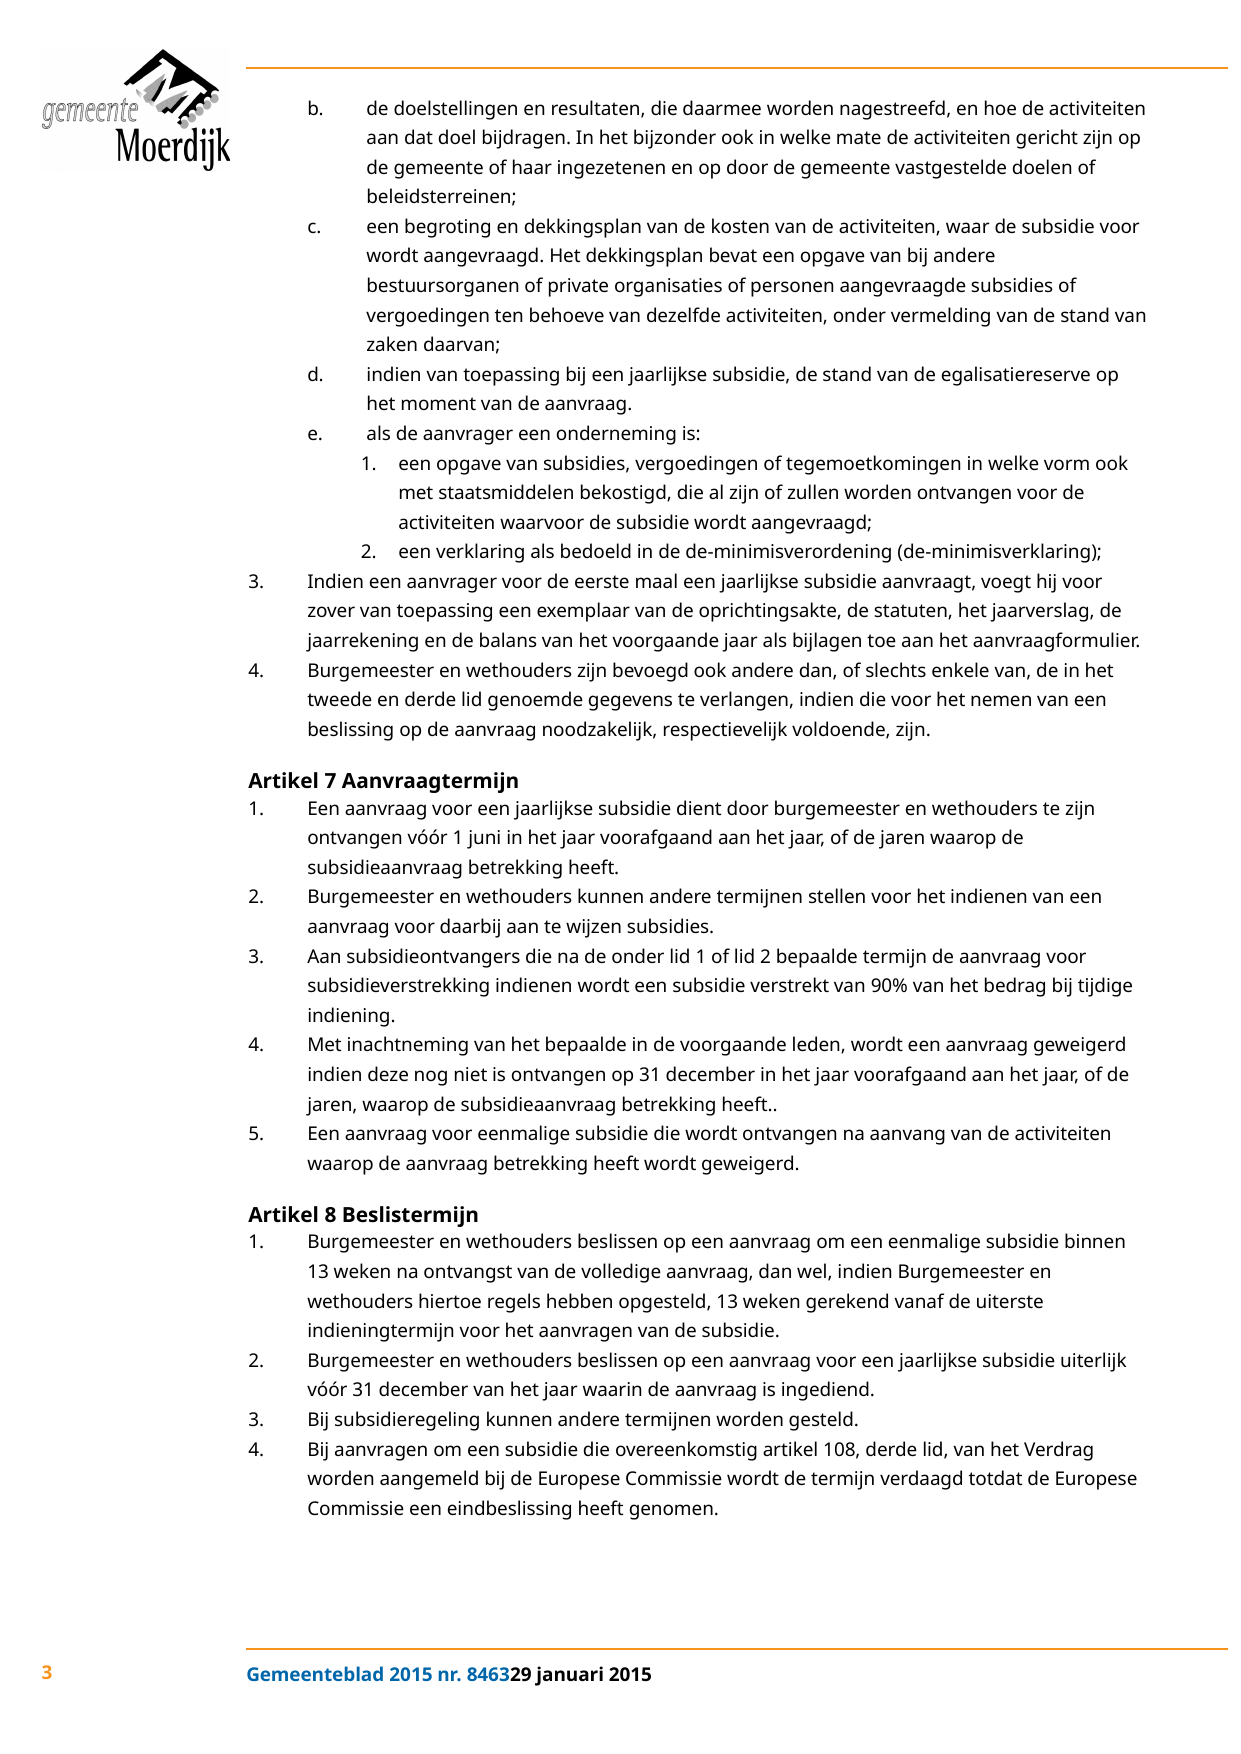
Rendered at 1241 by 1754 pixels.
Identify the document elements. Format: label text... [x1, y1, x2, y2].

list de doelstellingen en resultaten, die daarmee worden nagestreefd, en hoe de activiteiten aan dat doel bijdragen. In het bijzonder ook in welke mate de activiteiten gericht zijn op de gemeente of haar ingezetenen en op door de gemeente vastgestelde doelen of beleidsterreinen; [307, 95, 1152, 209]
list een opgave van subsidies, vergoedingen of tegemoetkomingen in welke vorm ook met staatsmiddelen bekostigd, die al zijn of zullen worden ontvangen voor de activiteiten waarvoor de subsidie wordt aangevraagd; [361, 450, 1152, 535]
list Burgemeester en wethouders kunnen andere termijnen stellen voor het indienen van een aanvraag voor daarbij aan te wijzen subsidies. [248, 884, 1152, 939]
picture [41, 47, 231, 172]
list Een aanvraag voor eenmalige subsidie die wordt ontvangen na aanvang van de activiteiten waarop de aanvraag betrekking heeft wordt geweigerd. [248, 1120, 1152, 1176]
list Met inachtneming van het bepaalde in de voorgaande leden, wordt een aanvraag geweigerd indien deze nog niet is ontvangen op 31 december in het jaar voorafgaand aan het jaar, of de jaren, waarop de subsidieaanvraag betrekking heeft.. [248, 1032, 1152, 1116]
list Bij aanvragen om een subsidie die overeenkomstig artikel 108, derde lid, van het Verdrag worden aangemeld bij de Europese Commissie wordt de termijn verdaagd totdat de Europese Commissie een eindbeslissing heeft genomen. [248, 1436, 1152, 1521]
list Bij subsidieregeling kunnen andere termijnen worden gesteld. [248, 1406, 1152, 1432]
list als de aanvrager een onderneming is: [307, 420, 1152, 446]
text Artikel 7 Aanvraagtermijn [248, 766, 1152, 795]
list Aan subsidieontvangers die na de onder lid 1 of lid 2 bepaalde termijn de aanvraag voor subsidieverstrekking indienen wordt een subsidie verstrekt van 90% van het bedrag bij tijdige indiening. [248, 943, 1152, 1028]
list Burgemeester en wethouders zijn bevoegd ook andere dan, of slechts enkele van, de in het tweede en derde lid genoemde gegevens te verlangen, indien die voor het nemen van een beslissing op de aanvraag noodzakelijk, respectievelijk voldoende, zijn. [248, 657, 1152, 742]
list een begroting en dekkingsplan van de kosten van de activiteiten, waar de subsidie voor wordt aangevraagd. Het dekkingsplan bevat een opgave van bij andere bestuursorganen of private organisaties of personen aangevraagde subsidies of vergoedingen ten behoeve van dezelfde activiteiten, onder vermelding van de stand van zaken daarvan; [307, 213, 1152, 357]
list Burgemeester en wethouders beslissen op een aanvraag voor een jaarlijkse subsidie uiterlijk vóór 31 december van het jaar waarin de aanvraag is ingediend. [248, 1347, 1152, 1402]
list Een aanvraag voor een jaarlijkse subsidie dient door burgemeester en wethouders te zijn ontvangen vóór 1 juni in het jaar voorafgaand aan het jaar, of de jaren waarop de subsidieaanvraag betrekking heeft. [248, 795, 1152, 880]
text Artikel 8 Beslistermijn [248, 1200, 1152, 1229]
list een verklaring als bedoeld in de de-minimisverordening (de-minimisverklaring); [361, 538, 1152, 564]
list indien van toepassing bij een jaarlijkse subsidie, de stand van de egalisatiereserve op het moment van de aanvraag. [307, 361, 1152, 416]
list Burgemeester en wethouders beslissen op een aanvraag om een eenmalige subsidie binnen 13 weken na ontvangst van de volledige aanvraag, dan wel, indien Burgemeester en wethouders hiertoe regels hebben opgesteld, 13 weken gerekend vanaf de uiterste indieningtermijn voor het aanvragen van de subsidie. [248, 1229, 1152, 1343]
list Indien een aanvrager voor de eerste maal een jaarlijkse subsidie aanvraagt, voegt hij voor zover van toepassing een exemplaar van de oprichtingsakte, de statuten, het jaarverslag, de jaarrekening en de balans van het voorgaande jaar als bijlagen toe aan het aanvraagformulier. [248, 568, 1152, 653]
